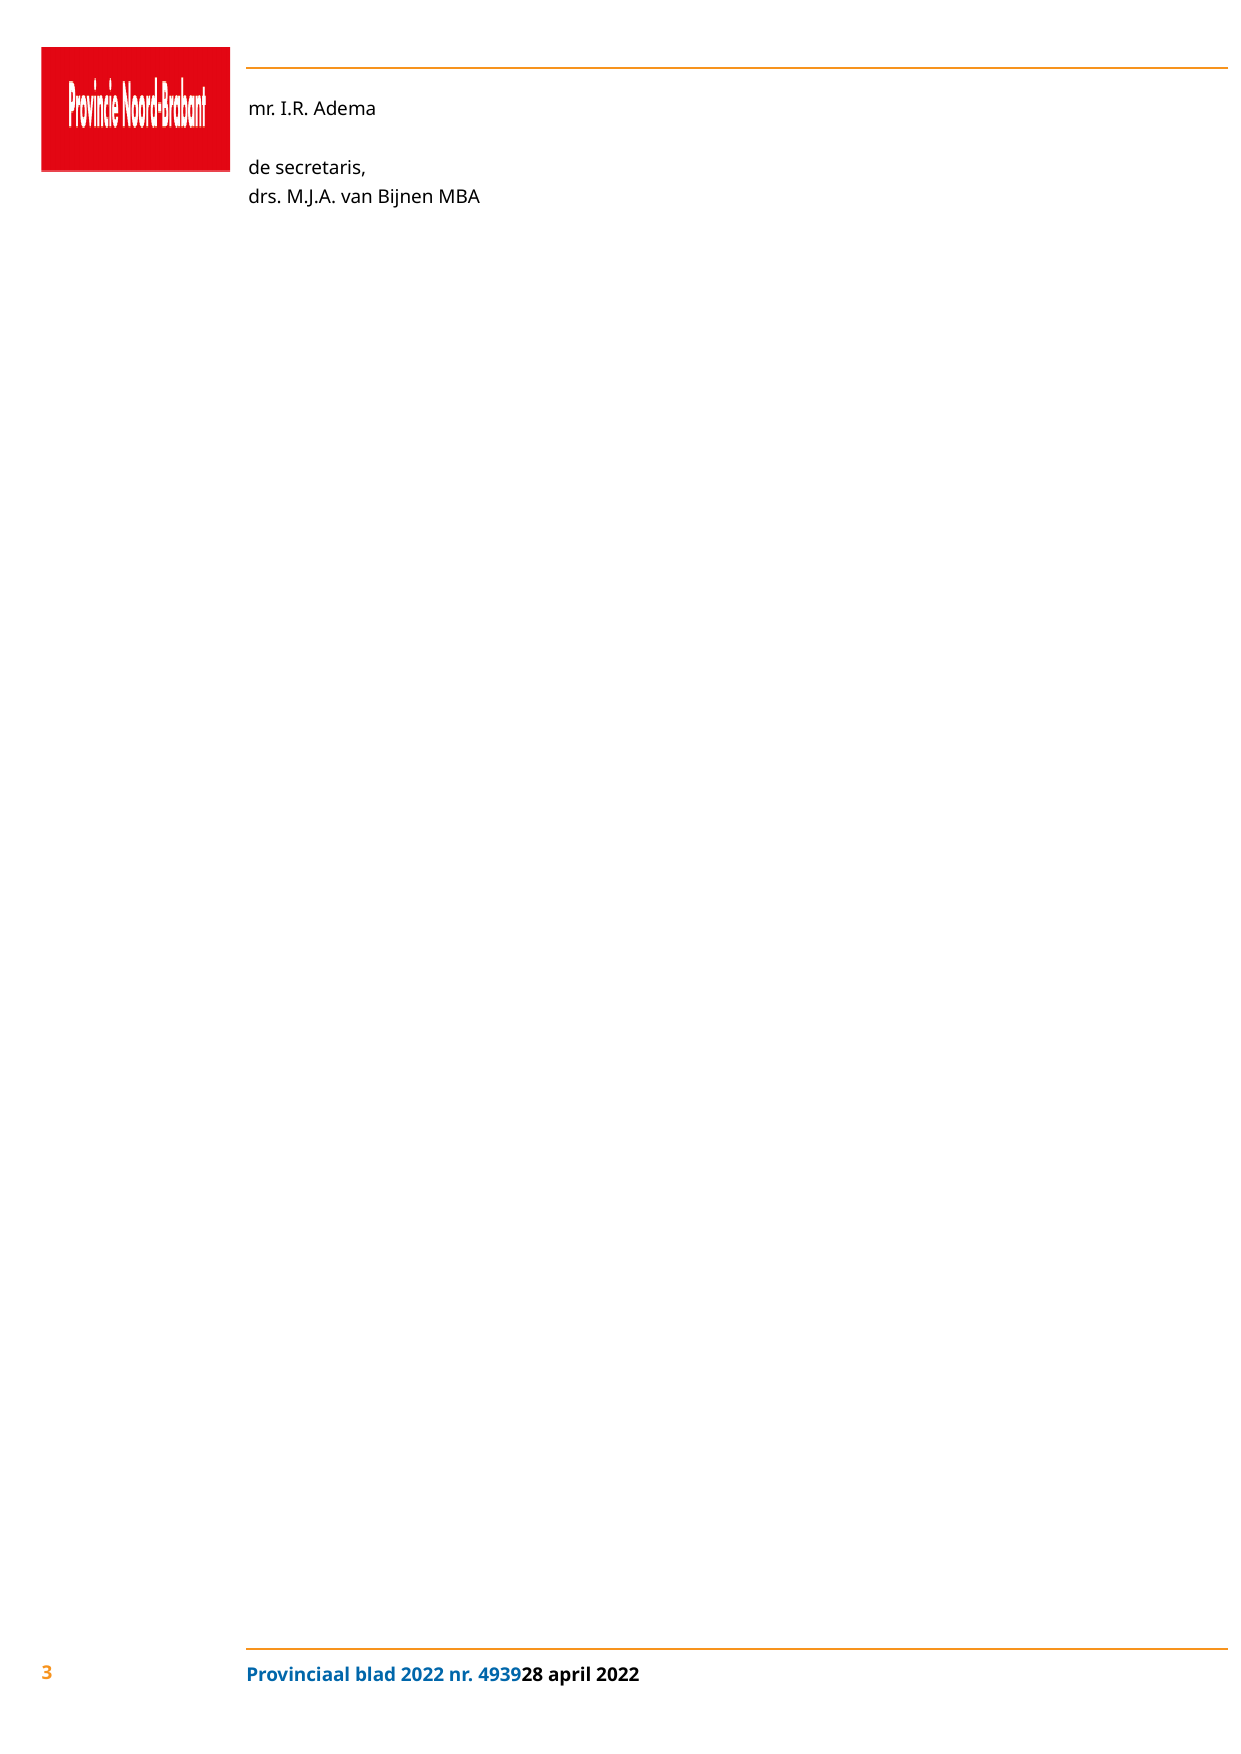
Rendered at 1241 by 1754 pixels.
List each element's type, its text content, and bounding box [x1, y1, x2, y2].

text drs. M.J.A. van Bijnen MBA [248, 183, 1152, 209]
picture [41, 47, 231, 172]
text de secretaris, [248, 154, 1152, 180]
text mr. I.R. Adema [248, 95, 1152, 121]
